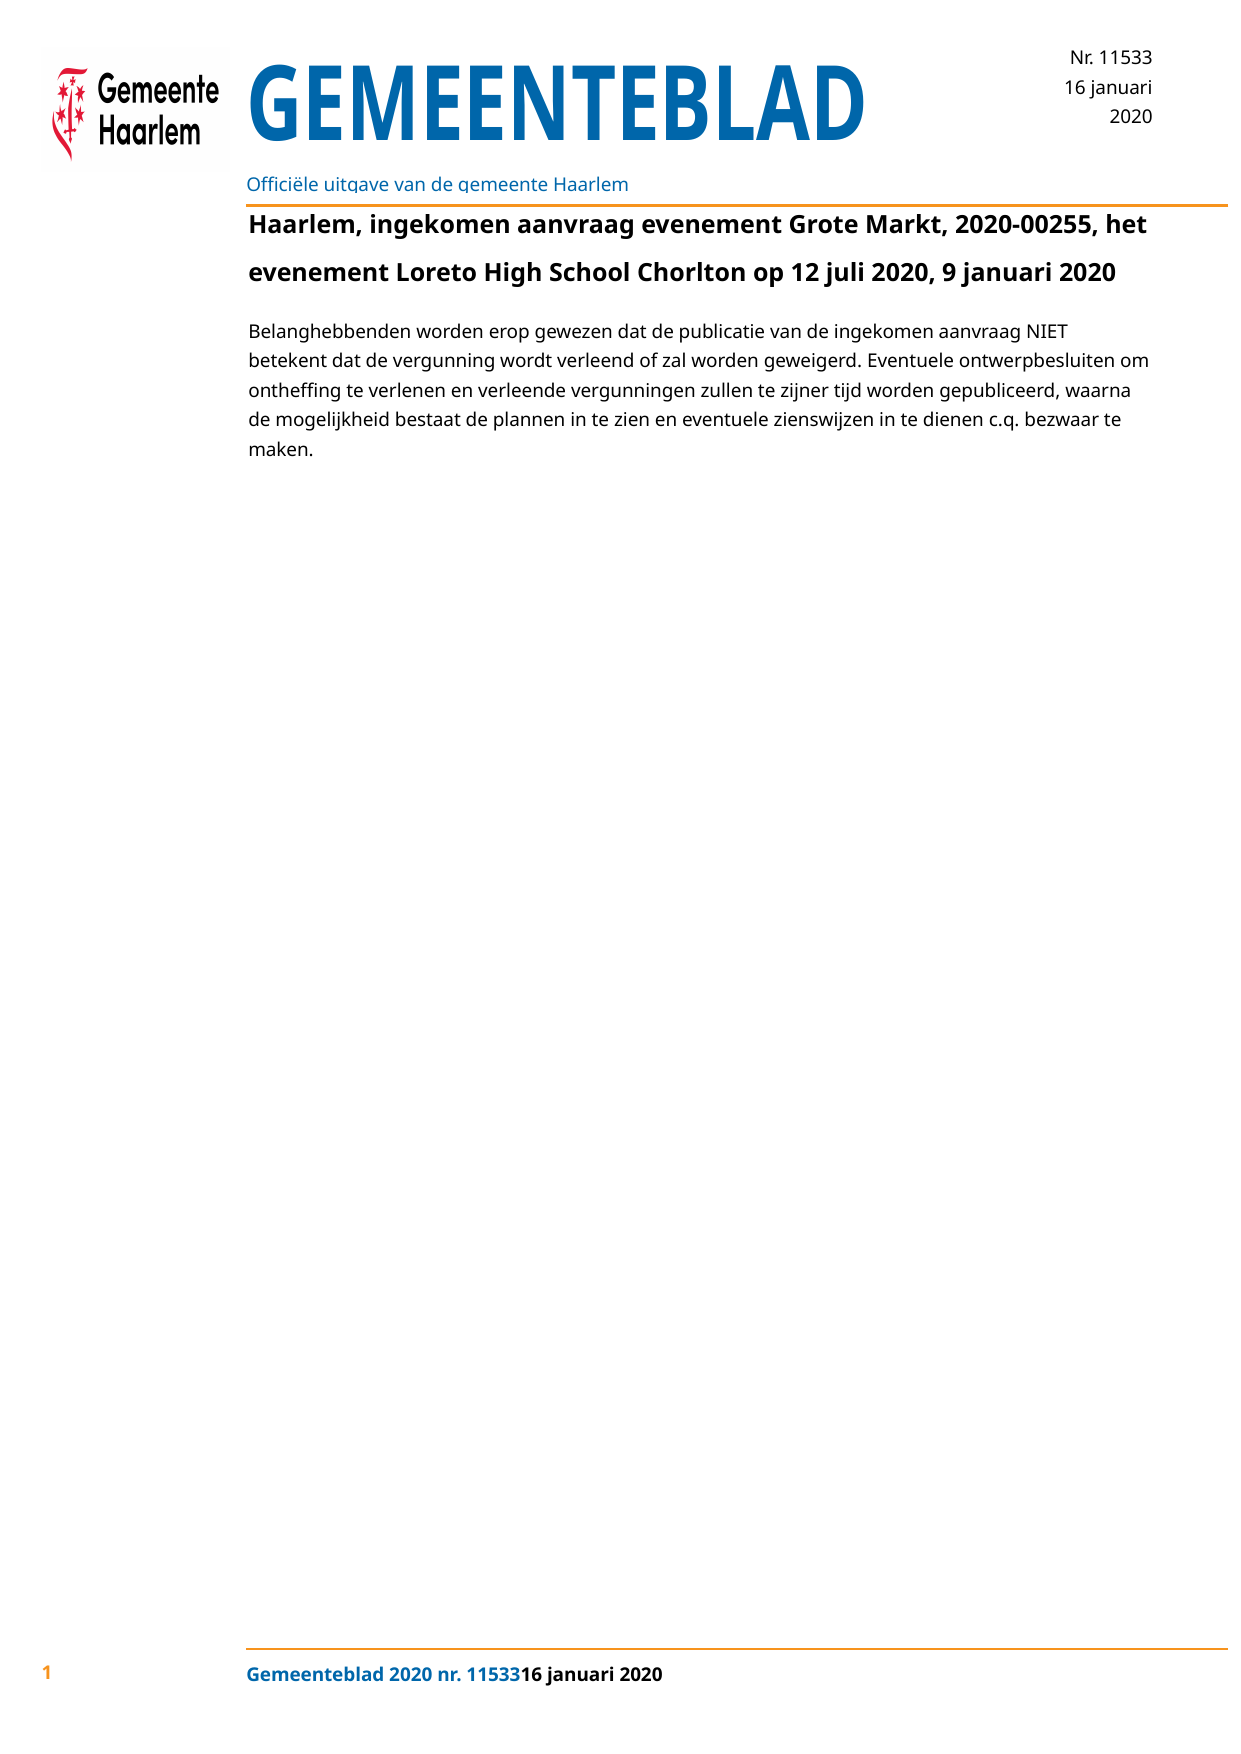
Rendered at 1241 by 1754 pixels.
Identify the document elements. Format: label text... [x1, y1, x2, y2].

picture [41, 47, 231, 172]
text Haarlem, ingekomen aanvraag evenement Grote Markt, 2020-00255, het evenement Loreto High School Chorlton op 12 juli 2020, 9 januari 2020 [248, 207, 1152, 288]
text Belanghebbenden worden erop gewezen dat de publicatie van de ingekomen aanvraag NIET betekent dat de vergunning wordt verleend of zal worden geweigerd. Eventuele ontwerpbesluiten om ontheffing te verlenen en verleende vergunningen zullen te zijner tijd worden gepubliceerd, waarna de mogelijkheid bestaat de plannen in te zien en eventuele zienswijzen in te dienen c.q. bezwaar te maken. [248, 318, 1152, 462]
